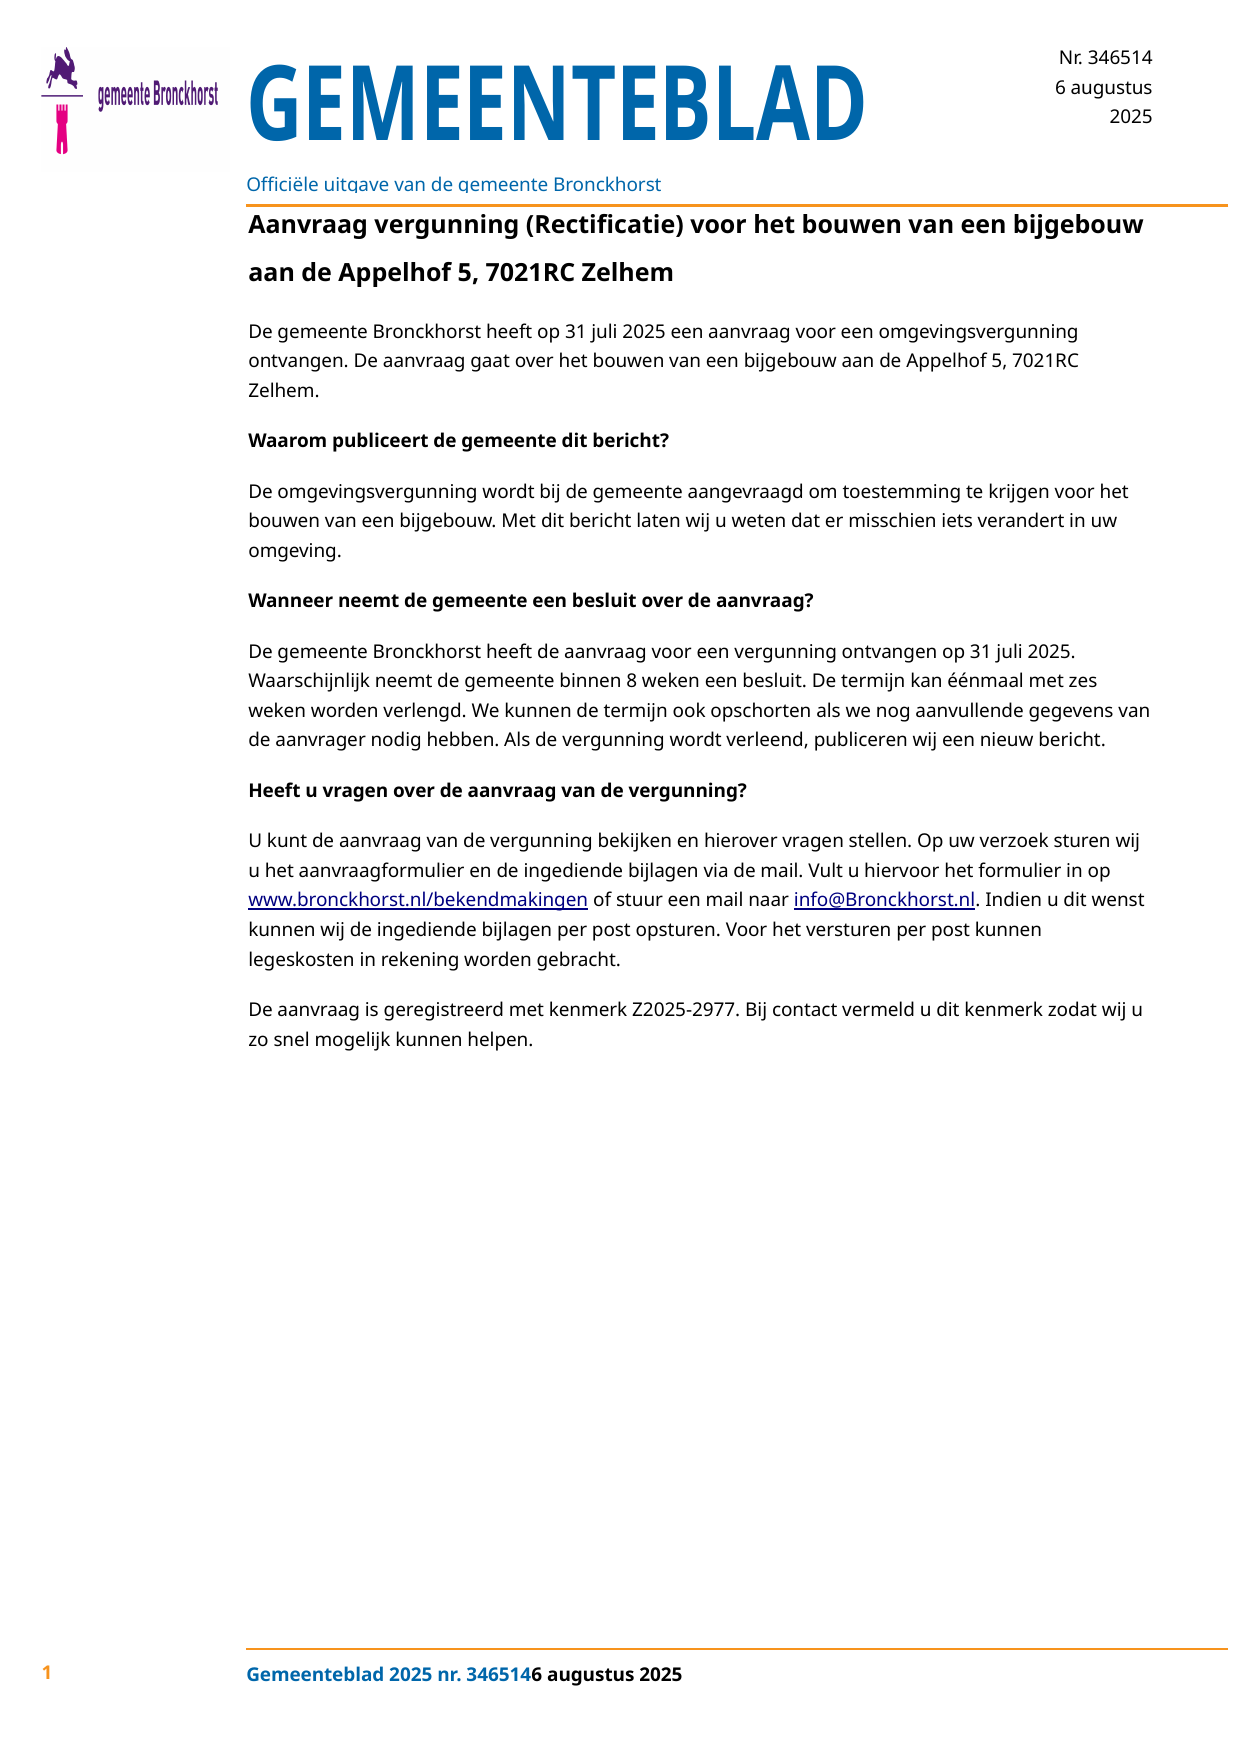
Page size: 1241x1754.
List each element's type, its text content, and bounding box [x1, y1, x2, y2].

text Heeft u vragen over de aanvraag van de vergunning? [248, 777, 1152, 803]
text Wanneer neemt de gemeente een besluit over de aanvraag? [248, 587, 1152, 613]
text De gemeente Bronckhorst heeft op 31 juli 2025 een aanvraag voor een omgevingsvergunning ontvangen. De aanvraag gaat over het bouwen van een bijgebouw aan de Appelhof 5, 7021RC Zelhem. [248, 318, 1152, 403]
text Waarom publiceert de gemeente dit bericht? [248, 427, 1152, 453]
text De aanvraag is geregistreerd met kenmerk Z2025-2977. Bij contact vermeld u dit kenmerk zodat wij u zo snel mogelijk kunnen helpen. [248, 996, 1152, 1052]
text De omgevingsvergunning wordt bij de gemeente aangevraagd om toestemming te krijgen voor het bouwen van een bijgebouw. Met dit bericht laten wij u weten dat er misschien iets verandert in uw omgeving. [248, 478, 1152, 563]
text De gemeente Bronckhorst heeft de aanvraag voor een vergunning ontvangen op 31 juli 2025. Waarschijnlijk neemt de gemeente binnen 8 weken een besluit. De termijn kan éénmaal met zes weken worden verlengd. We kunnen de termijn ook opschorten als we nog aanvullende gegevens van de aanvrager nodig hebben. Als de vergunning wordt verleend, publiceren wij een nieuw bericht. [248, 638, 1152, 752]
picture [41, 47, 231, 172]
text U kunt de aanvraag van de vergunning bekijken en hierover vragen stellen. Op uw verzoek sturen wij u het aanvraagformulier en de ingediende bijlagen via de mail. Vult u hiervoor het formulier in op www.bronckhorst.nl/bekendmakingen of stuur een mail naar info@Bronckhorst.nl. Indien u dit wenst kunnen wij de ingediende bijlagen per post opsturen. Voor het versturen per post kunnen legeskosten in rekening worden gebracht. [248, 827, 1152, 972]
text Aanvraag vergunning (Rectificatie) voor het bouwen van een bijgebouw aan de Appelhof 5, 7021RC Zelhem [248, 207, 1152, 288]
